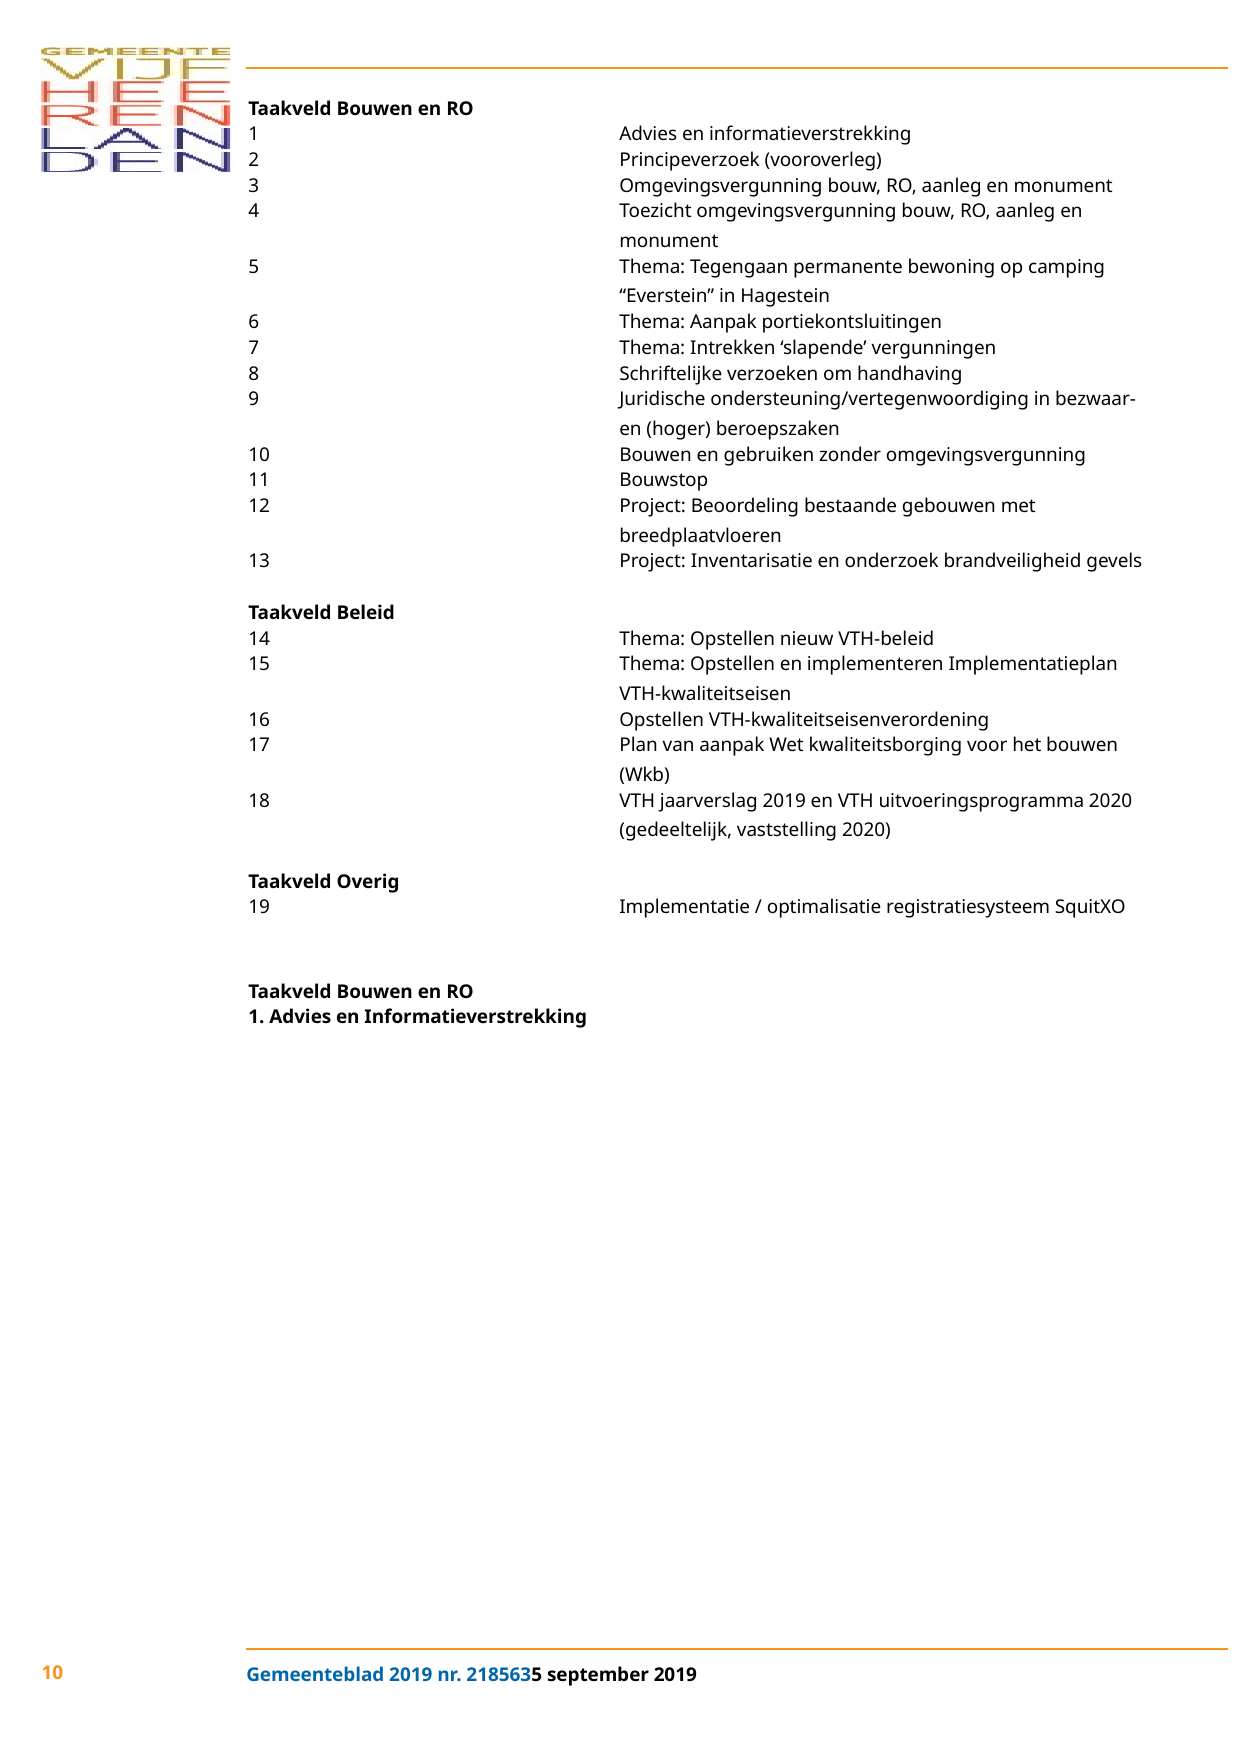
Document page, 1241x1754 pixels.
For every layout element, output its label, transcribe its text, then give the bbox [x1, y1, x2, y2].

table_cell 6 [248, 308, 619, 334]
table_cell Thema: Intrekken ‘slapende’ vergunningen [619, 334, 1152, 360]
table_cell 18 [248, 787, 619, 842]
table_cell Bouwen en gebruiken zonder omgevingsvergunning [619, 441, 1152, 467]
table_cell Principeverzoek (vooroverleg) [619, 146, 1152, 172]
table_cell 19 [248, 894, 619, 919]
table_cell 7 [248, 334, 619, 360]
picture [41, 47, 231, 172]
table_cell 1. Advies en Informatieverstrekking [248, 1004, 1152, 1029]
table_cell 5 [248, 253, 619, 308]
table_cell [248, 573, 619, 599]
table_header Taakveld Bouwen en RO [248, 978, 1152, 1004]
table_cell [248, 919, 619, 945]
table_cell Juridische ondersteuning/vertegenwoordiging in bezwaar- en (hoger) beroepszaken [619, 386, 1152, 441]
table_cell Opstellen VTH-kwaliteitseisenverordening [619, 706, 1152, 732]
table_cell VTH jaarverslag 2019 en VTH uitvoeringsprogramma 2020 (gedeeltelijk, vaststelling 2020) [619, 787, 1152, 842]
table_cell 13 [248, 548, 619, 573]
table_cell [248, 842, 619, 868]
table_cell 1 [248, 121, 619, 146]
table_cell Project: Inventarisatie en onderzoek brandveiligheid gevels [619, 548, 1152, 573]
table_cell Advies en informatieverstrekking [619, 121, 1152, 146]
table_cell Thema: Opstellen en implementeren Implementatieplan VTH-kwaliteitseisen [619, 651, 1152, 706]
table_cell Toezicht omgevingsvergunning bouw, RO, aanleg en monument [619, 198, 1152, 253]
table_cell 15 [248, 651, 619, 706]
table_cell [619, 919, 1152, 945]
table_cell 16 [248, 706, 619, 732]
table_cell Taakveld Overig [248, 868, 1152, 894]
table_cell 12 [248, 492, 619, 548]
table_cell 14 [248, 625, 619, 651]
table_cell 10 [248, 441, 619, 467]
table_cell 4 [248, 198, 619, 253]
table_cell 8 [248, 360, 619, 386]
table_cell 3 [248, 172, 619, 198]
table_cell [619, 842, 1152, 868]
table_cell 2 [248, 146, 619, 172]
table_cell 9 [248, 386, 619, 441]
table_cell [619, 573, 1152, 599]
table_cell Project: Beoordeling bestaande gebouwen met breedplaatvloeren [619, 492, 1152, 548]
table_cell Thema: Aanpak portiekontsluitingen [619, 308, 1152, 334]
table_cell Omgevingsvergunning bouw, RO, aanleg en monument [619, 172, 1152, 198]
table_cell Taakveld Beleid [248, 599, 1152, 625]
table_cell 17 [248, 732, 619, 787]
table_cell Plan van aanpak Wet kwaliteitsborging voor het bouwen (Wkb) [619, 732, 1152, 787]
table_cell Thema: Tegengaan permanente bewoning op camping “Everstein” in Hagestein [619, 253, 1152, 308]
table_header Taakveld Bouwen en RO [248, 95, 1152, 121]
table_cell 11 [248, 467, 619, 492]
table_cell Bouwstop [619, 467, 1152, 492]
table_cell Schriftelijke verzoeken om handhaving [619, 360, 1152, 386]
table_cell Thema: Opstellen nieuw VTH-beleid [619, 625, 1152, 651]
table_cell Implementatie / optimalisatie registratiesysteem SquitXO [619, 894, 1152, 919]
